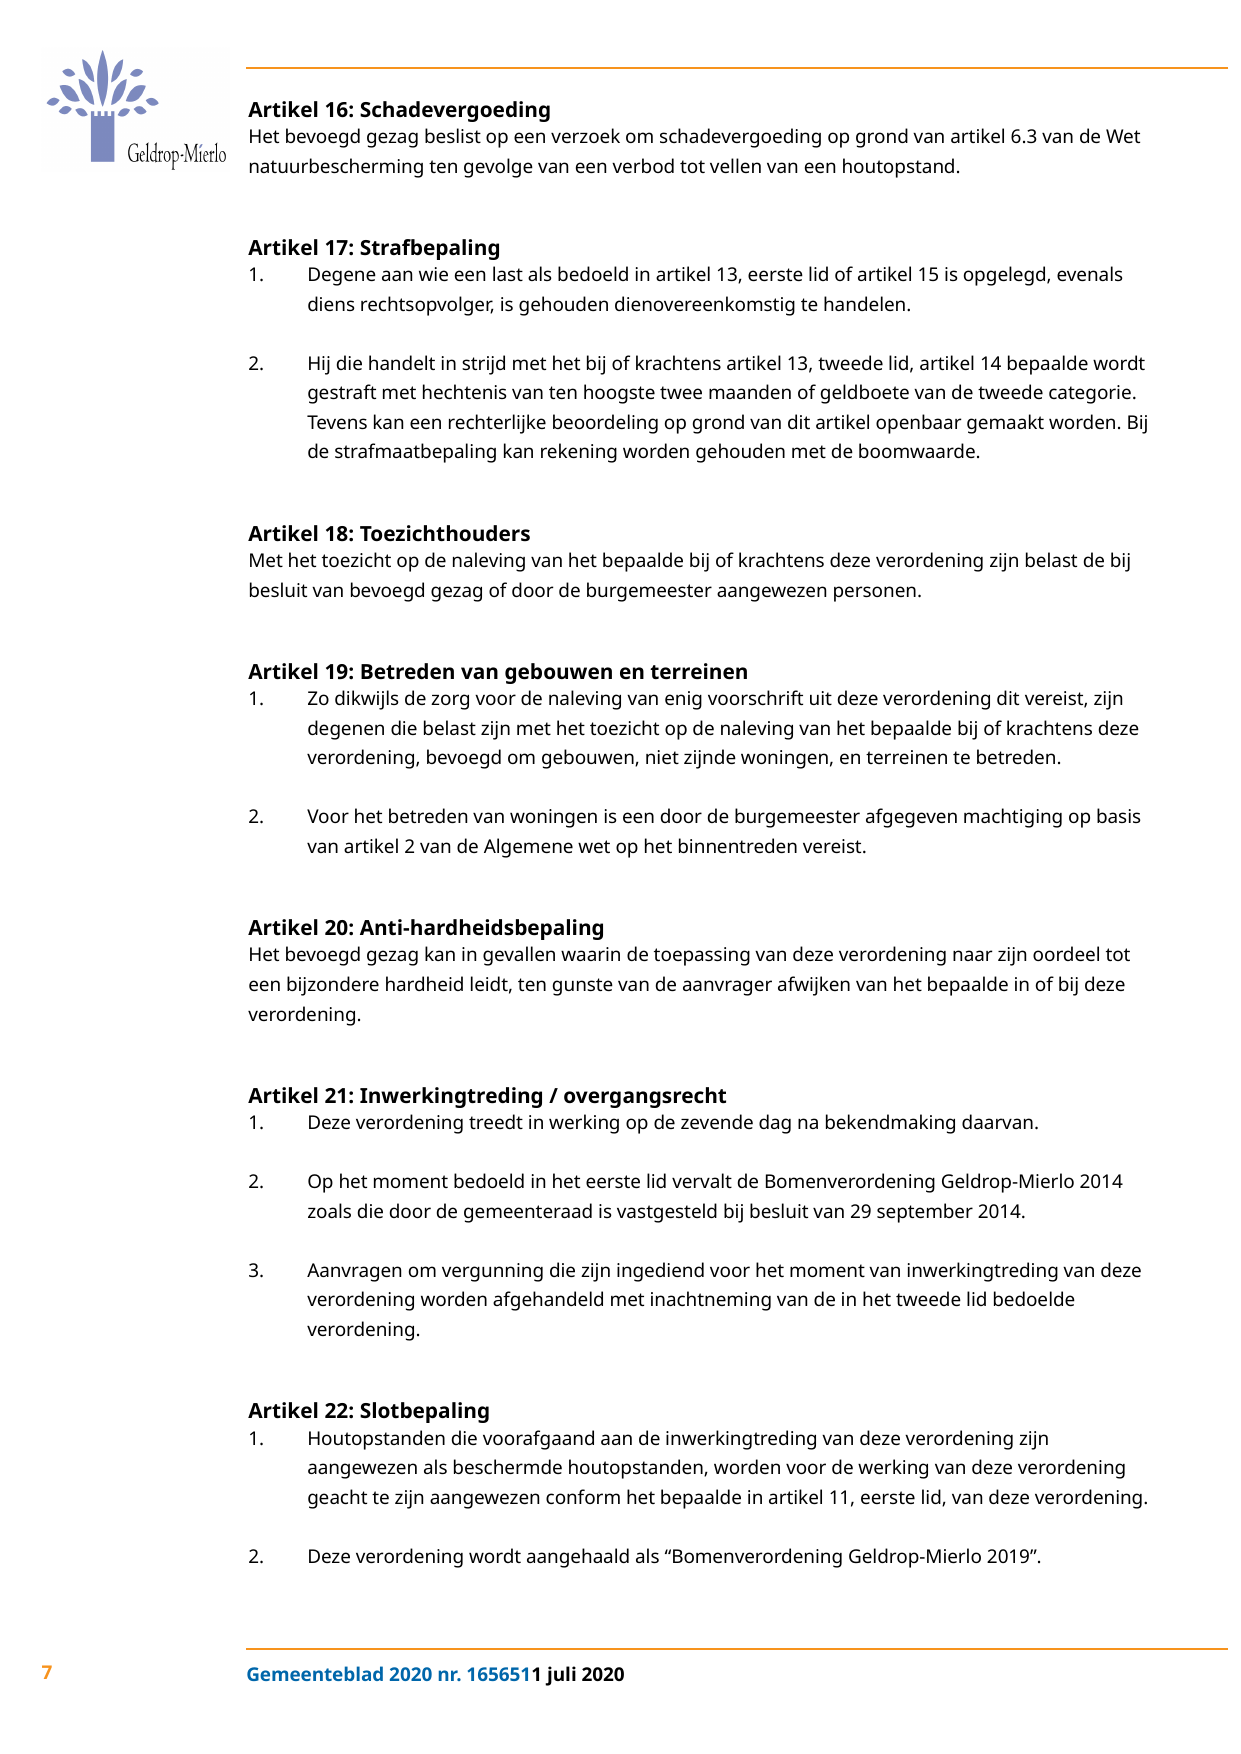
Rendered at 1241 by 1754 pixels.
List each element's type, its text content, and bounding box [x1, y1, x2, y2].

list Op het moment bedoeld in het eerste lid vervalt de Bomenverordening Geldrop-Mierlo 2014 zoals die door de gemeenteraad is vastgesteld bij besluit van 29 september 2014. [248, 1168, 1152, 1224]
text Het bevoegd gezag beslist op een verzoek om schadevergoeding op grond van artikel 6.3 van de Wet natuurbescherming ten gevolge van een verbod tot vellen van een houtopstand. [248, 123, 1152, 178]
list Degene aan wie een last als bedoeld in artikel 13, eerste lid of artikel 15 is opgelegd, evenals diens rechtsopvolger, is gehouden dienovereenkomstig te handelen. [248, 261, 1152, 317]
text Artikel 19: Betreden van gebouwen en terreinen [248, 657, 1152, 685]
text Artikel 18: Toezichthouders [248, 519, 1152, 547]
list Houtopstanden die voorafgaand aan de inwerkingtreding van deze verordening zijn aangewezen als beschermde houtopstanden, worden voor de werking van deze verordening geacht te zijn aangewezen conform het bepaalde in artikel 11, eerste lid, van deze verordening. [248, 1425, 1152, 1509]
text Met het toezicht op de naleving van het bepaalde bij of krachtens deze verordening zijn belast de bij besluit van bevoegd gezag of door de burgemeester aangewezen personen. [248, 547, 1152, 602]
list Zo dikwijls de zorg voor de naleving van enig voorschrift uit deze verordening dit vereist, zijn degenen die belast zijn met het toezicht op de naleving van het bepaalde bij of krachtens deze verordening, bevoegd om gebouwen, niet zijnde woningen, en terreinen te betreden. [248, 685, 1152, 770]
text Artikel 17: Strafbepaling [248, 233, 1152, 261]
list Deze verordening treedt in werking op de zevende dag na bekendmaking daarvan. [248, 1109, 1152, 1135]
text Artikel 21: Inwerkingtreding / overgangsrecht [248, 1081, 1152, 1109]
text Het bevoegd gezag kan in gevallen waarin de toepassing van deze verordening naar zijn oordeel tot een bijzondere hardheid leidt, ten gunste van de aanvrager afwijken van het bepaalde in of bij deze verordening. [248, 942, 1152, 1026]
list Voor het betreden van woningen is een door de burgemeester afgegeven machtiging op basis van artikel 2 van de Algemene wet op het binnentreden vereist. [248, 803, 1152, 859]
list Deze verordening wordt aangehaald als “Bomenverordening Geldrop-Mierlo 2019”. [248, 1543, 1152, 1569]
text Artikel 16: Schadevergoeding [248, 95, 1152, 123]
text Artikel 20: Anti-hardheidsbepaling [248, 913, 1152, 942]
picture [41, 47, 231, 172]
list Hij die handelt in strijd met het bij of krachtens artikel 13, tweede lid, artikel 14 bepaalde wordt gestraft met hechtenis van ten hoogste twee maanden of geldboete van de tweede categorie. Tevens kan een rechterlijke beoordeling op grond van dit artikel openbaar gemaakt worden. Bij de strafmaatbepaling kan rekening worden gehouden met de boomwaarde. [248, 350, 1152, 464]
text Artikel 22: Slotbepaling [248, 1396, 1152, 1425]
list Aanvragen om vergunning die zijn ingediend voor het moment van inwerkingtreding van deze verordening worden afgehandeld met inachtneming van de in het tweede lid bedoelde verordening. [248, 1257, 1152, 1342]
